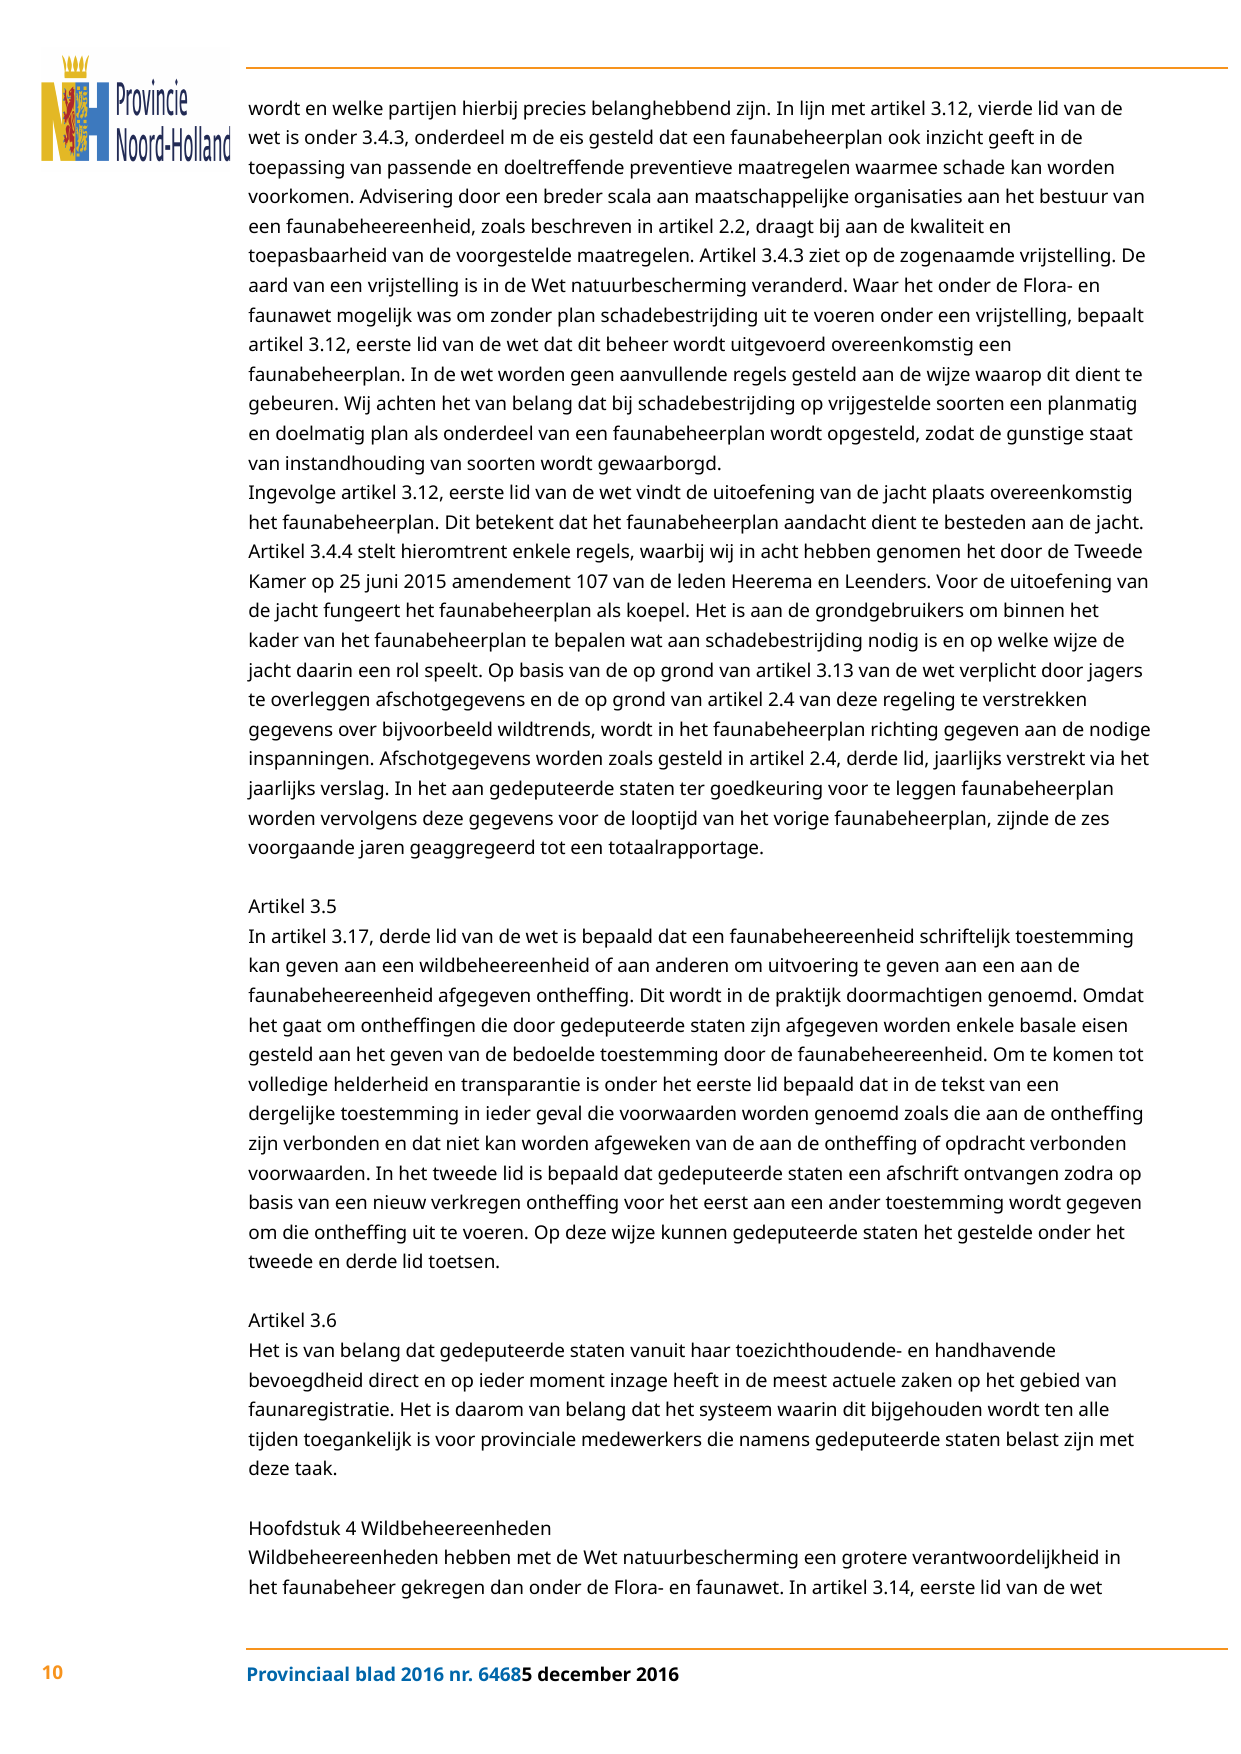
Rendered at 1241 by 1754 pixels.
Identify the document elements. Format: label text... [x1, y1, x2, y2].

text Ingevolge artikel 3.12, eerste lid van de wet vindt de uitoefening van de jacht plaats overeenkomstig het faunabeheerplan. Dit betekent dat het faunabeheerplan aandacht dient te besteden aan de jacht. Artikel 3.4.4 stelt hieromtrent enkele regels, waarbij wij in acht hebben genomen het door de Tweede Kamer op 25 juni 2015 amendement 107 van de leden Heerema en Leenders. Voor de uitoefening van de jacht fungeert het faunabeheerplan als koepel. Het is aan de grondgebruikers om binnen het kader van het faunabeheerplan te bepalen wat aan schadebestrijding nodig is en op welke wijze de jacht daarin een rol speelt. Op basis van de op grond van artikel 3.13 van de wet verplicht door jagers te overleggen afschotgegevens en de op grond van artikel 2.4 van deze regeling te verstrekken gegevens over bijvoorbeeld wildtrends, wordt in het faunabeheerplan richting gegeven aan de nodige inspanningen. Afschotgegevens worden zoals gesteld in artikel 2.4, derde lid, jaarlijks verstrekt via het jaarlijks verslag. In het aan gedeputeerde staten ter goedkeuring voor te leggen faunabeheerplan worden vervolgens deze gegevens voor de looptijd van het vorige faunabeheerplan, zijnde de zes voorgaande jaren geaggregeerd tot een totaalrapportage. [248, 479, 1152, 860]
text Wildbeheereenheden hebben met de Wet natuurbescherming een grotere verantwoordelijkheid in het faunabeheer gekregen dan onder de Flora- en faunawet. In artikel 3.14, eerste lid van de wet [248, 1544, 1152, 1600]
text Hoofdstuk 4 Wildbeheereenheden [248, 1515, 1152, 1541]
picture [41, 47, 231, 172]
text Artikel 3.6 [248, 1308, 1152, 1333]
text wordt en welke partijen hierbij precies belanghebbend zijn. In lijn met artikel 3.12, vierde lid van de wet is onder 3.4.3, onderdeel m de eis gesteld dat een faunabeheerplan ook inzicht geeft in de toepassing van passende en doeltreffende preventieve maatregelen waarmee schade kan worden voorkomen. Advisering door een breder scala aan maatschappelijke organisaties aan het bestuur van een faunabeheereenheid, zoals beschreven in artikel 2.2, draagt bij aan de kwaliteit en toepasbaarheid van de voorgestelde maatregelen. Artikel 3.4.3 ziet op de zogenaamde vrijstelling. De aard van een vrijstelling is in de Wet natuurbescherming veranderd. Waar het onder de Flora- en faunawet mogelijk was om zonder plan schadebestrijding uit te voeren onder een vrijstelling, bepaalt artikel 3.12, eerste lid van de wet dat dit beheer wordt uitgevoerd overeenkomstig een faunabeheerplan. In de wet worden geen aanvullende regels gesteld aan de wijze waarop dit dient te gebeuren. Wij achten het van belang dat bij schadebestrijding op vrijgestelde soorten een planmatig en doelmatig plan als onderdeel van een faunabeheerplan wordt opgesteld, zodat de gunstige staat van instandhouding van soorten wordt gewaarborgd. [248, 95, 1152, 476]
text Het is van belang dat gedeputeerde staten vanuit haar toezichthoudende- en handhavende bevoegdheid direct en op ieder moment inzage heeft in de meest actuele zaken op het gebied van faunaregistratie. Het is daarom van belang dat het systeem waarin dit bijgehouden wordt ten alle tijden toegankelijk is voor provinciale medewerkers die namens gedeputeerde staten belast zijn met deze taak. [248, 1337, 1152, 1481]
text Artikel 3.5 [248, 893, 1152, 919]
text In artikel 3.17, derde lid van de wet is bepaald dat een faunabeheereenheid schriftelijk toestemming kan geven aan een wildbeheereenheid of aan anderen om uitvoering te geven aan een aan de faunabeheereenheid afgegeven ontheffing. Dit wordt in de praktijk doormachtigen genoemd. Omdat het gaat om ontheffingen die door gedeputeerde staten zijn afgegeven worden enkele basale eisen gesteld aan het geven van de bedoelde toestemming door de faunabeheereenheid. Om te komen tot volledige helderheid en transparantie is onder het eerste lid bepaald dat in de tekst van een dergelijke toestemming in ieder geval die voorwaarden worden genoemd zoals die aan de ontheffing zijn verbonden en dat niet kan worden afgeweken van de aan de ontheffing of opdracht verbonden voorwaarden. In het tweede lid is bepaald dat gedeputeerde staten een afschrift ontvangen zodra op basis van een nieuw verkregen ontheffing voor het eerst aan een ander toestemming wordt gegeven om die ontheffing uit te voeren. Op deze wijze kunnen gedeputeerde staten het gestelde onder het tweede en derde lid toetsen. [248, 923, 1152, 1274]
